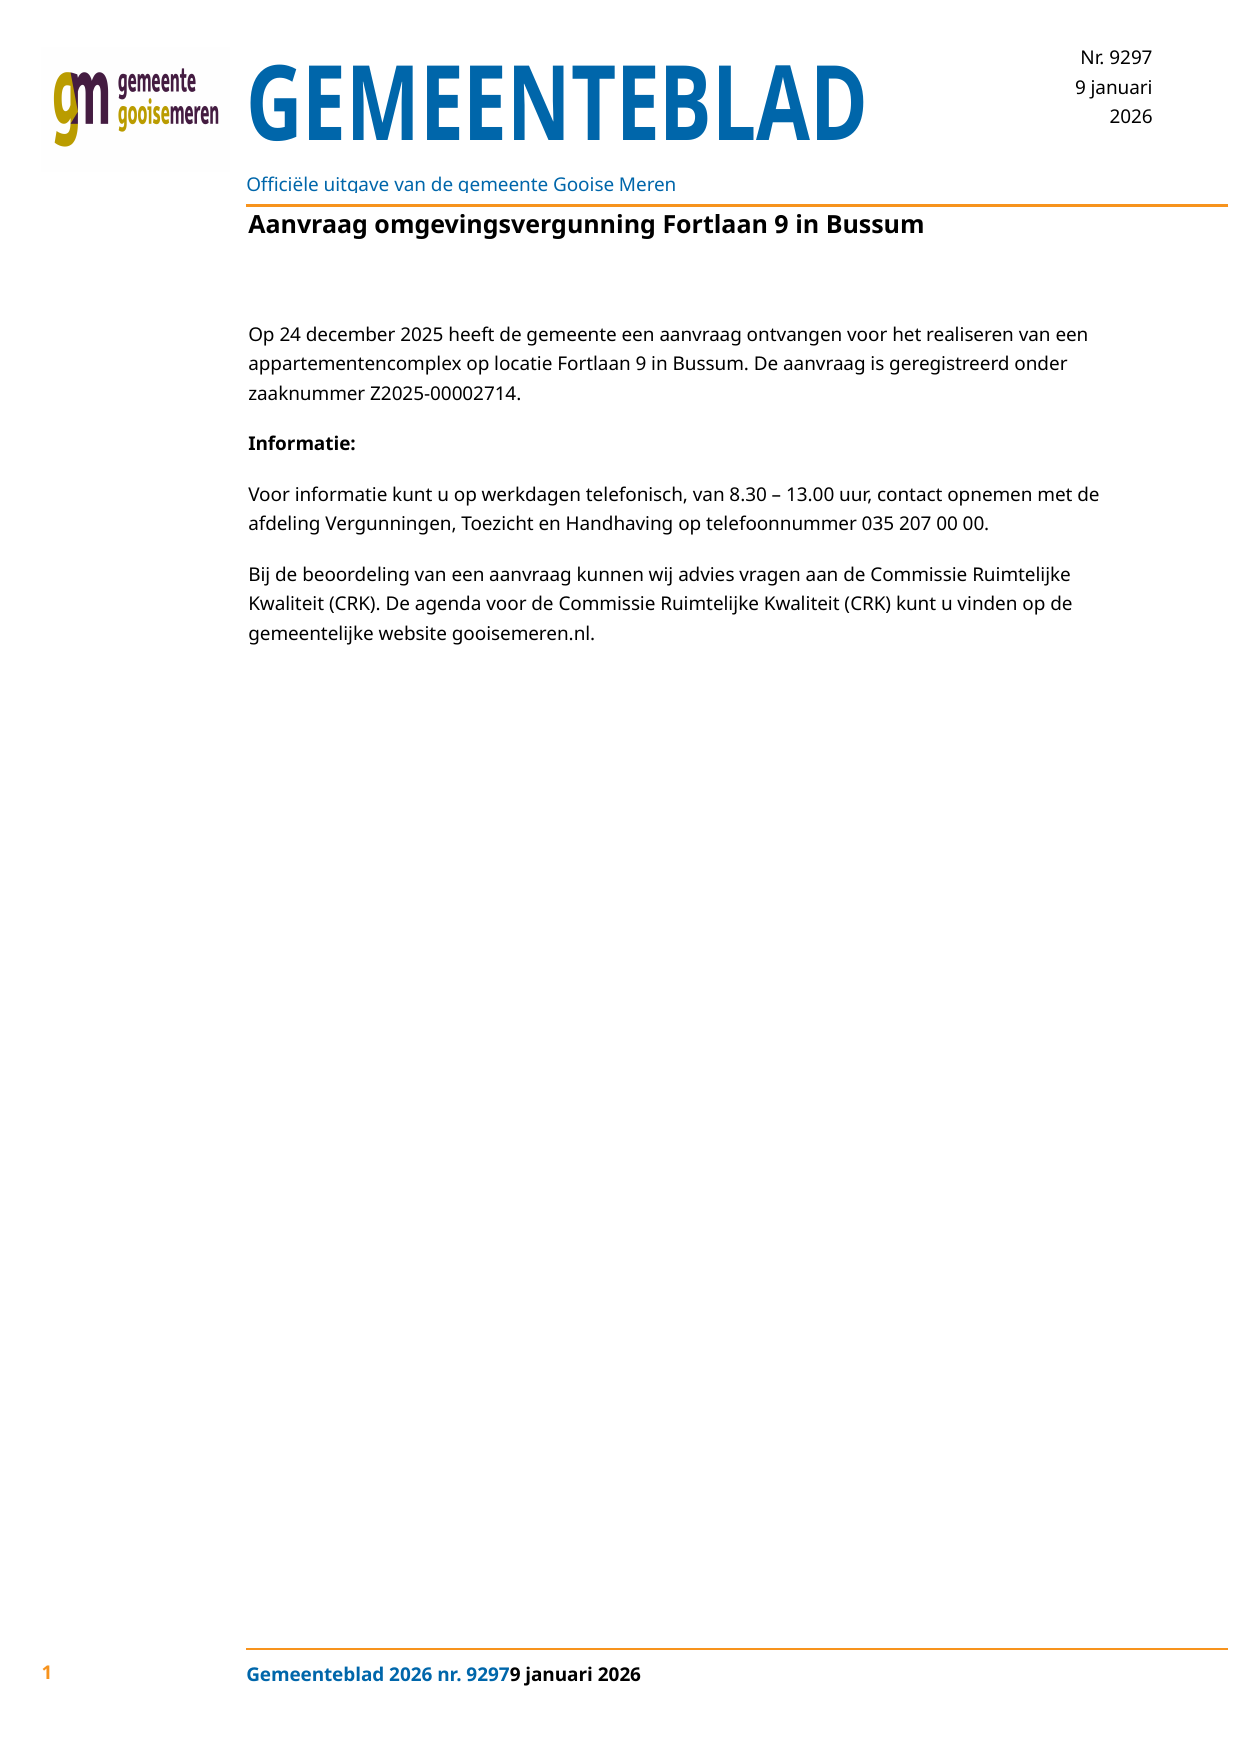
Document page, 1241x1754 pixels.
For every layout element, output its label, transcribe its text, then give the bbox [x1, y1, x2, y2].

text Aanvraag omgevingsvergunning Fortlaan 9 in Bussum [248, 207, 1152, 241]
text Informatie: [248, 430, 1152, 456]
text Bij de beoordeling van een aanvraag kunnen wij advies vragen aan de Commissie Ruimtelijke Kwaliteit (CRK). De agenda voor de Commissie Ruimtelijke Kwaliteit (CRK) kunt u vinden op de gemeentelijke website gooisemeren.nl. [248, 561, 1152, 646]
text Voor informatie kunt u op werkdagen telefonisch, van 8.30 – 13.00 uur, contact opnemen met de afdeling Vergunningen, Toezicht en Handhaving op telefoonnummer 035 207 00 00. [248, 481, 1152, 536]
picture [41, 47, 231, 172]
text Op 24 december 2025 heeft de gemeente een aanvraag ontvangen voor het realiseren van een appartementencomplex op locatie Fortlaan 9 in Bussum. De aanvraag is geregistreerd onder zaaknummer Z2025-00002714. [248, 321, 1152, 406]
